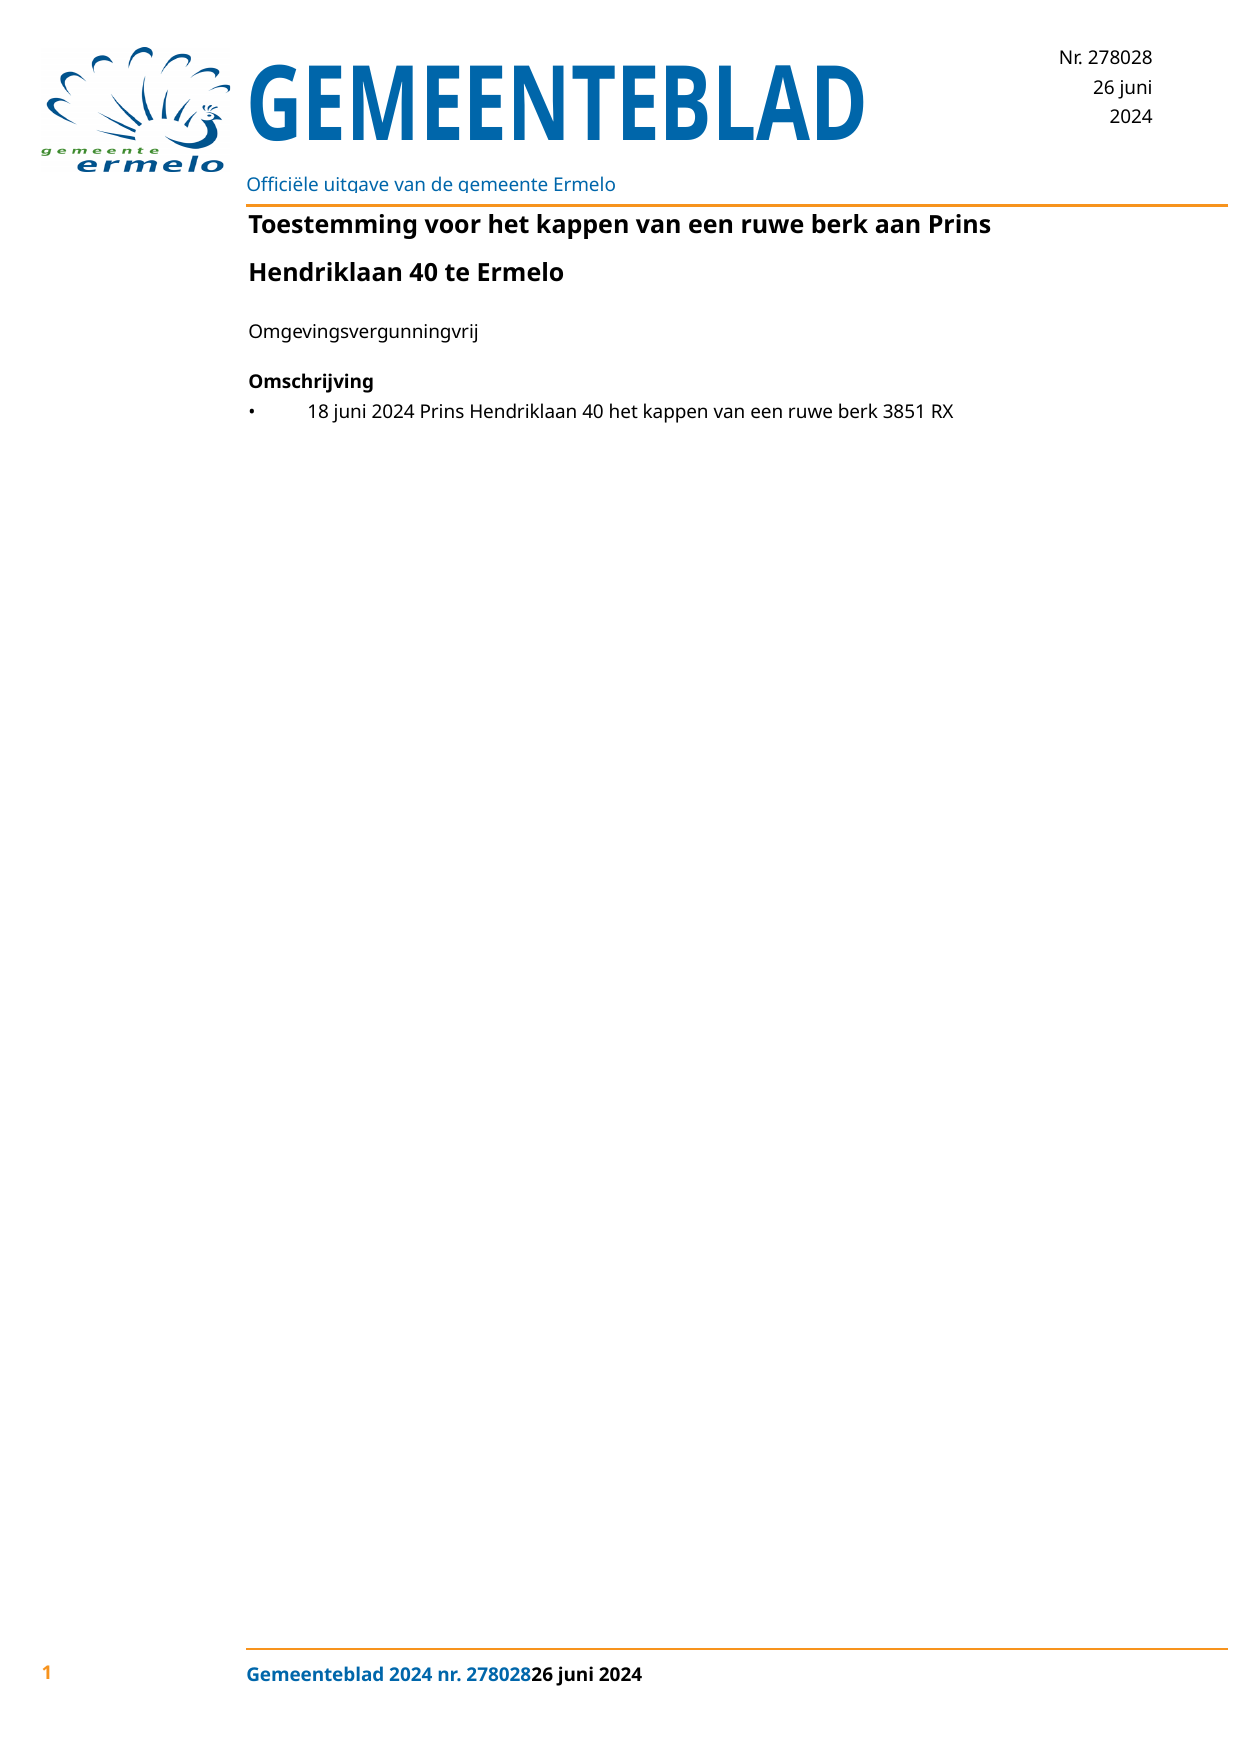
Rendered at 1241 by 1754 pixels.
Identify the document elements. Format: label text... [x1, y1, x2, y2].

text Omgevingsvergunningvrij [248, 318, 1152, 344]
list 18 juni 2024 Prins Hendriklaan 40 het kappen van een ruwe berk 3851 RX [248, 398, 1152, 424]
picture [41, 47, 231, 172]
text Omschrijving [248, 368, 1152, 394]
text Toestemming voor het kappen van een ruwe berk aan Prins Hendriklaan 40 te Ermelo [248, 207, 1152, 288]
